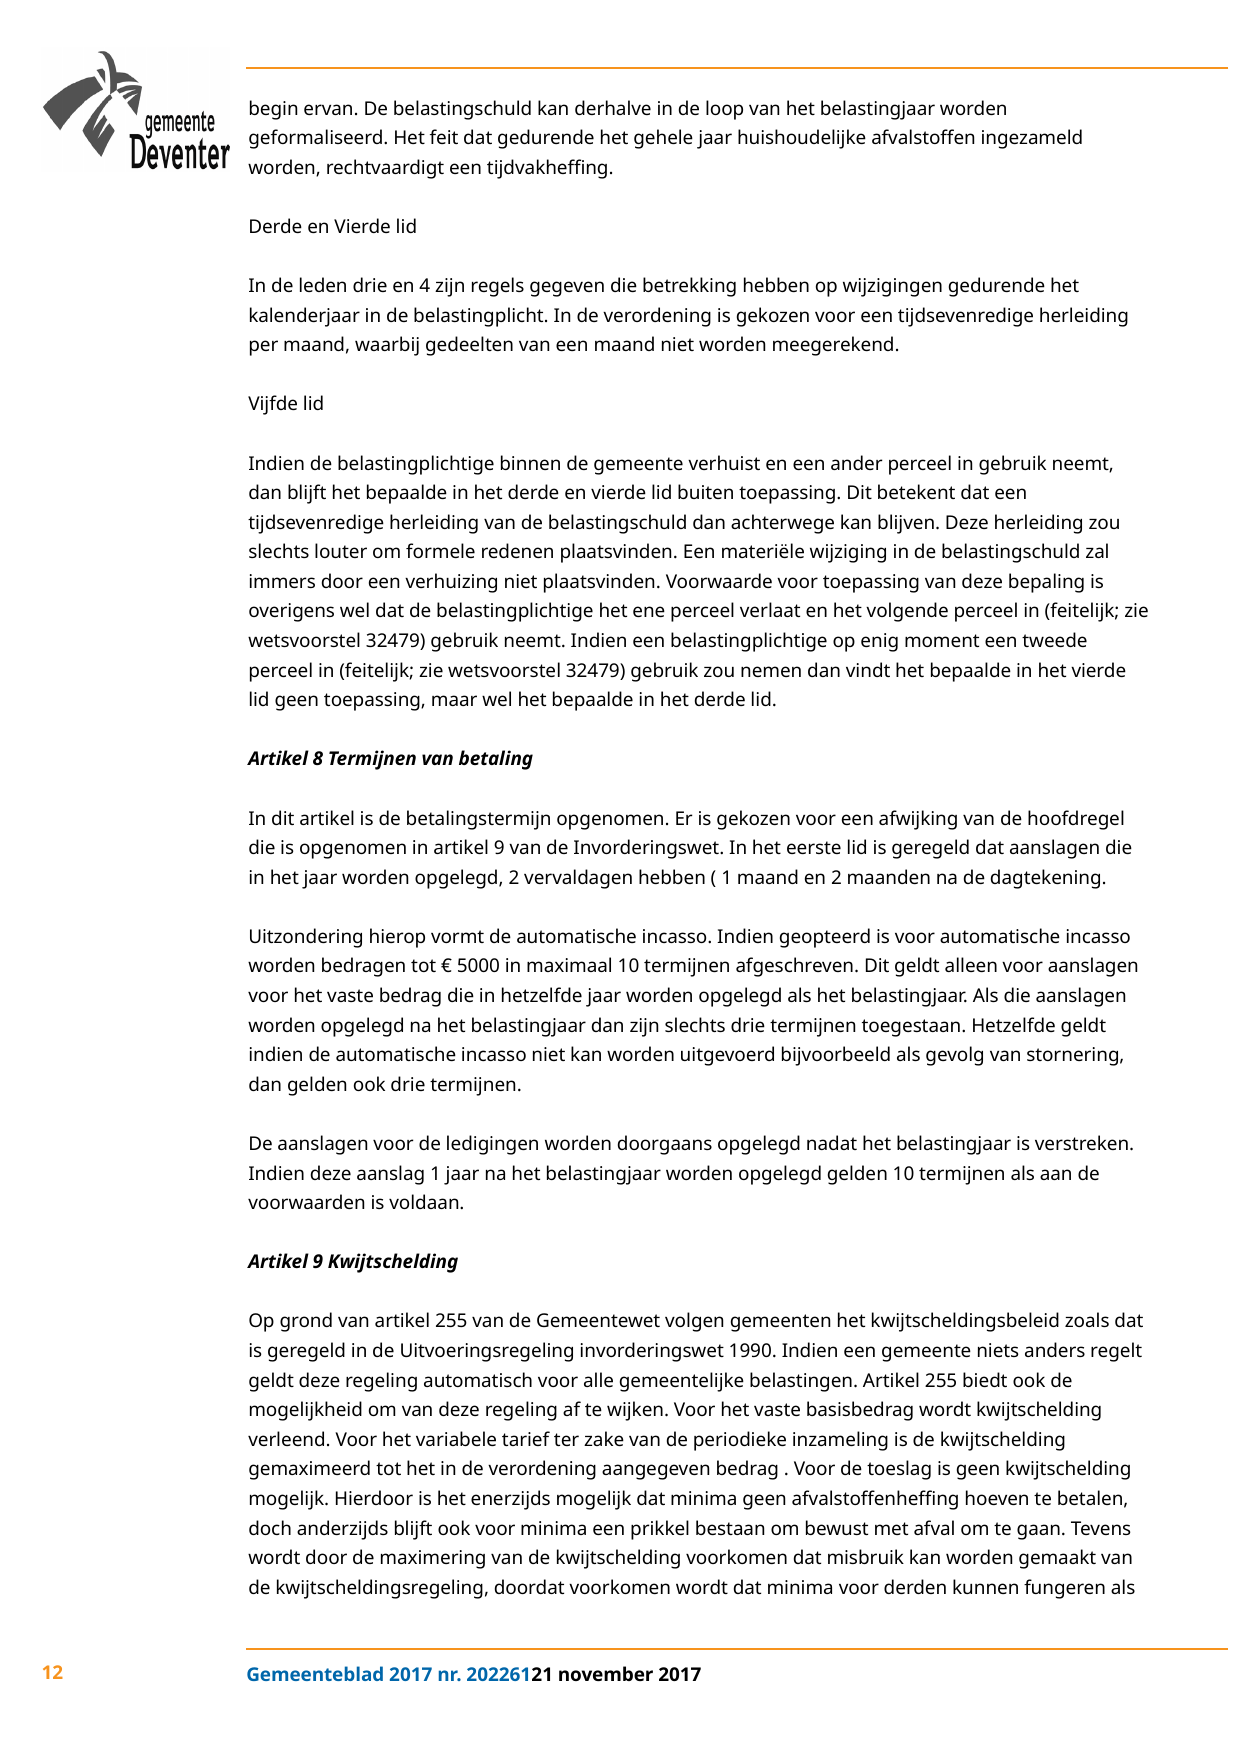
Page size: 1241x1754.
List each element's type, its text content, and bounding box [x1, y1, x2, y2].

text Artikel 9 Kwijtschelding [248, 1248, 1152, 1274]
picture [41, 47, 231, 172]
text Indien de belastingplichtige binnen de gemeente verhuist en een ander perceel in gebruik neemt, dan blijft het bepaalde in het derde en vierde lid buiten toepassing. Dit betekent dat een tijdsevenredige herleiding van de belastingschuld dan achterwege kan blijven. Deze herleiding zou slechts louter om formele redenen plaatsvinden. Een materiële wijziging in de belastingschuld zal immers door een verhuizing niet plaatsvinden. Voorwaarde voor toepassing van deze bepaling is overigens wel dat de belastingplichtige het ene perceel verlaat en het volgende perceel in (feitelijk; zie wetsvoorstel 32479) gebruik neemt. Indien een belastingplichtige op enig moment een tweede perceel in (feitelijk; zie wetsvoorstel 32479) gebruik zou nemen dan vindt het bepaalde in het vierde lid geen toepassing, maar wel het bepaalde in het derde lid. [248, 450, 1152, 712]
text Vijfde lid [248, 391, 1152, 416]
text In dit artikel is de betalingstermijn opgenomen. Er is gekozen voor een afwijking van de hoofdregel die is opgenomen in artikel 9 van de Invorderingswet. In het eerste lid is geregeld dat aanslagen die in het jaar worden opgelegd, 2 vervaldagen hebben ( 1 maand en 2 maanden na de dagtekening. [248, 805, 1152, 890]
text Op grond van artikel 255 van de Gemeentewet volgen gemeenten het kwijtscheldingsbeleid zoals dat is geregeld in de Uitvoeringsregeling invorderingswet 1990. Indien een gemeente niets anders regelt geldt deze regeling automatisch voor alle gemeentelijke belastingen. Artikel 255 biedt ook de mogelijkheid om van deze regeling af te wijken. Voor het vaste basisbedrag wordt kwijtschelding verleend. Voor het variabele tarief ter zake van de periodieke inzameling is de kwijtschelding gemaximeerd tot het in de verordening aangegeven bedrag . Voor de toeslag is geen kwijtschelding mogelijk. Hierdoor is het enerzijds mogelijk dat minima geen afvalstoffenheffing hoeven te betalen, doch anderzijds blijft ook voor minima een prikkel bestaan om bewust met afval om te gaan. Tevens wordt door de maximering van de kwijtschelding voorkomen dat misbruik kan worden gemaakt van de kwijtscheldingsregeling, doordat voorkomen wordt dat minima voor derden kunnen fungeren als [248, 1308, 1152, 1600]
text begin ervan. De belastingschuld kan derhalve in de loop van het belastingjaar worden geformaliseerd. Het feit dat gedurende het gehele jaar huishoudelijke afvalstoffen ingezameld worden, rechtvaardigt een tijdvakheffing. [248, 95, 1152, 180]
text De aanslagen voor de ledigingen worden doorgaans opgelegd nadat het belastingjaar is verstreken. Indien deze aanslag 1 jaar na het belastingjaar worden opgelegd gelden 10 termijnen als aan de voorwaarden is voldaan. [248, 1130, 1152, 1215]
text Uitzondering hierop vormt de automatische incasso. Indien geopteerd is voor automatische incasso worden bedragen tot € 5000 in maximaal 10 termijnen afgeschreven. Dit geldt alleen voor aanslagen voor het vaste bedrag die in hetzelfde jaar worden opgelegd als het belastingjaar. Als die aanslagen worden opgelegd na het belastingjaar dan zijn slechts drie termijnen toegestaan. Hetzelfde geldt indien de automatische incasso niet kan worden uitgevoerd bijvoorbeeld als gevolg van stornering, dan gelden ook drie termijnen. [248, 923, 1152, 1097]
text In de leden drie en 4 zijn regels gegeven die betrekking hebben op wijzigingen gedurende het kalenderjaar in de belastingplicht. In de verordening is gekozen voor een tijdsevenredige herleiding per maand, waarbij gedeelten van een maand niet worden meegerekend. [248, 272, 1152, 357]
text Artikel 8 Termijnen van betaling [248, 746, 1152, 771]
text Derde en Vierde lid [248, 213, 1152, 239]
